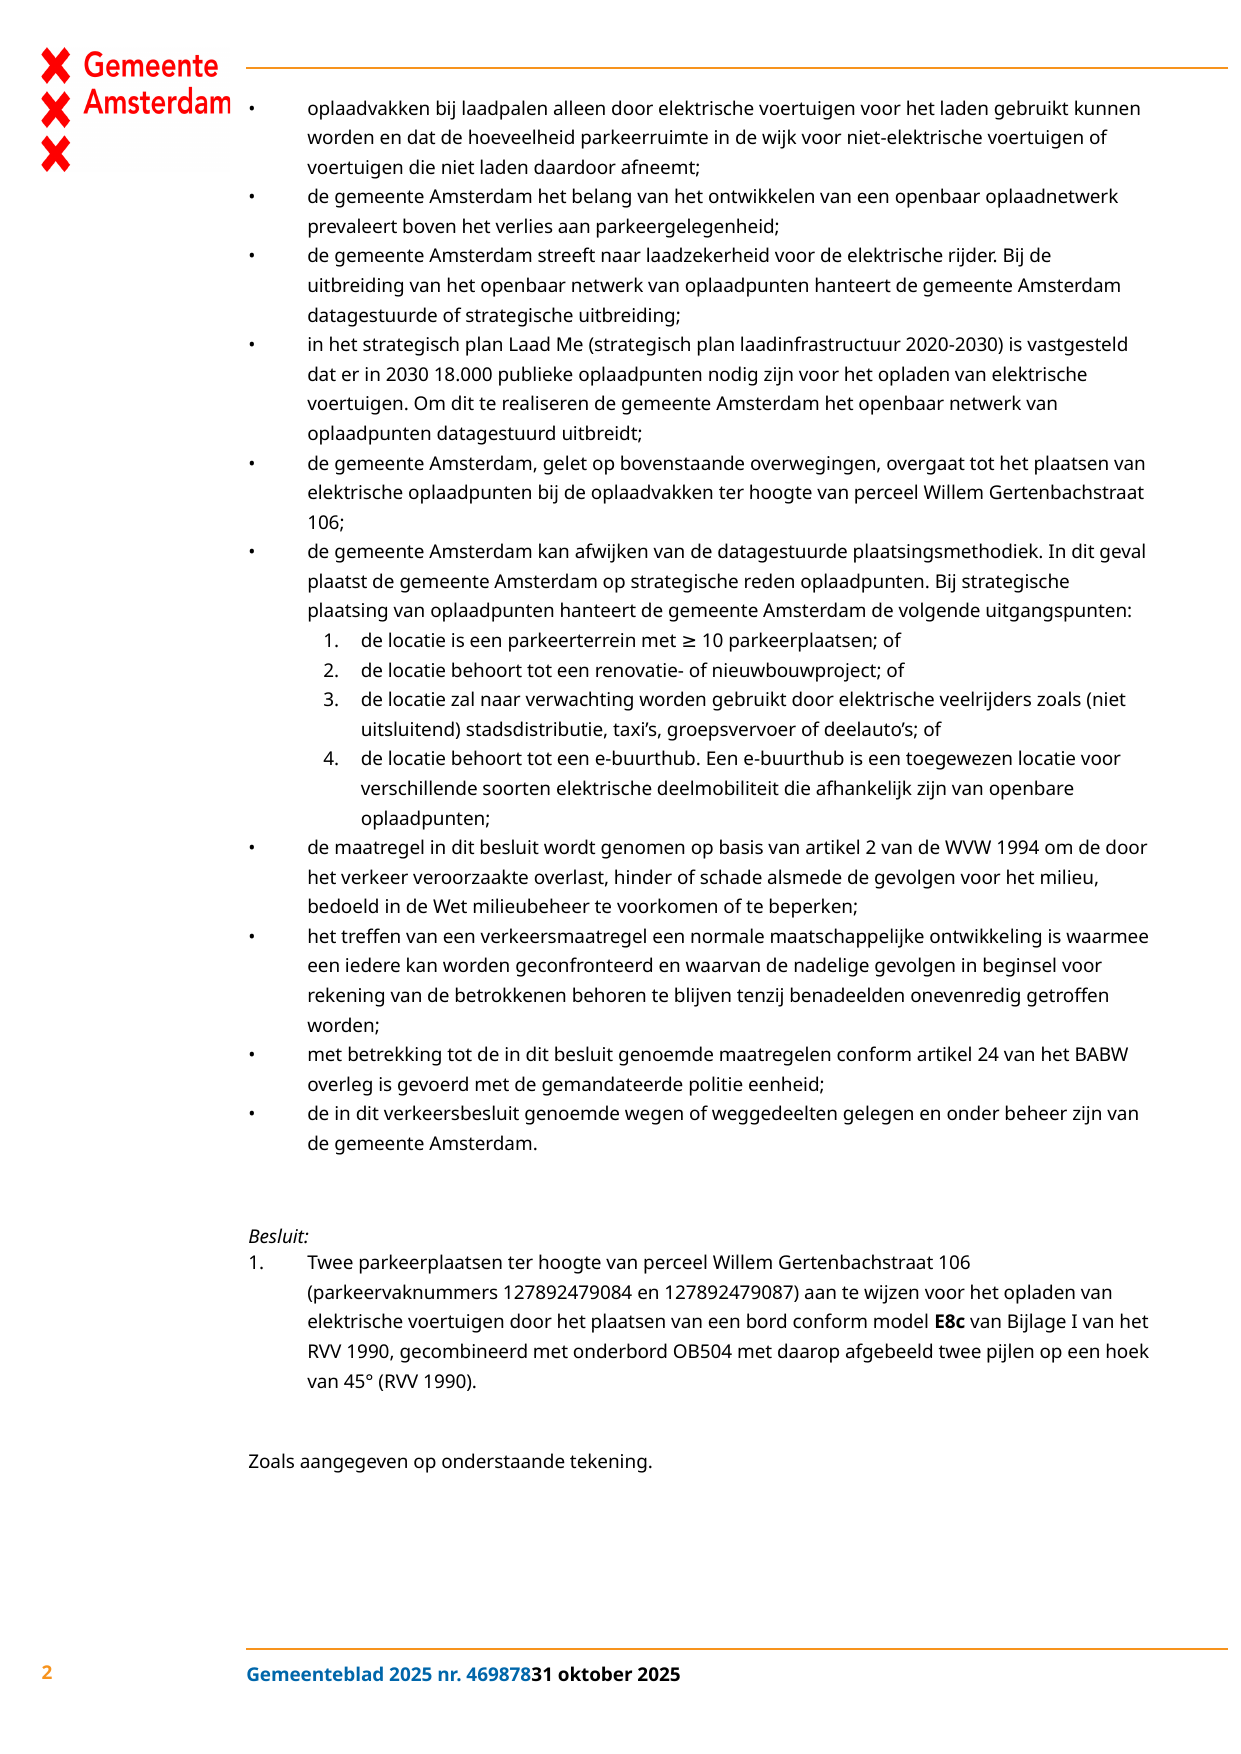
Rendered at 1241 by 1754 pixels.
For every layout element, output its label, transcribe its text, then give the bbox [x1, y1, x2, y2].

list in het strategisch plan Laad Me (strategisch plan laadinfrastructuur 2020-2030) is vastgesteld dat er in 2030 18.000 publieke oplaadpunten nodig zijn voor het opladen van elektrische voertuigen. Om dit te realiseren de gemeente Amsterdam het openbaar netwerk van oplaadpunten datagestuurd uitbreidt; [248, 331, 1152, 446]
list de locatie zal naar verwachting worden gebruikt door elektrische veelrijders zoals (niet uitsluitend) stadsdistributie, taxi’s, groepsvervoer of deelauto’s; of [323, 686, 1152, 742]
list de gemeente Amsterdam streeft naar laadzekerheid voor de elektrische rijder. Bij de uitbreiding van het openbaar netwerk van oplaadpunten hanteert de gemeente Amsterdam datagestuurde of strategische uitbreiding; [248, 243, 1152, 328]
list de in dit verkeersbesluit genoemde wegen of weggedeelten gelegen en onder beheer zijn van de gemeente Amsterdam. [248, 1101, 1152, 1156]
list de locatie behoort tot een e-buurthub. Een e-buurthub is een toegewezen locatie voor verschillende soorten elektrische deelmobiliteit die afhankelijk zijn van openbare oplaadpunten; [323, 746, 1152, 831]
list het treffen van een verkeersmaatregel een normale maatschappelijke ontwikkeling is waarmee een iedere kan worden geconfronteerd en waarvan de nadelige gevolgen in beginsel voor rekening van de betrokkenen behoren te blijven tenzij benadeelden onevenredig getroffen worden; [248, 923, 1152, 1038]
list Twee parkeerplaatsen ter hoogte van perceel Willem Gertenbachstraat 106 (parkeervaknummers 127892479084 en 127892479087) aan te wijzen voor het opladen van elektrische voertuigen door het plaatsen van een bord conform model E8c van Bijlage I van het RVV 1990, gecombineerd met onderbord OB504 met daarop afgebeeld twee pijlen op een hoek van 45° (RVV 1990). [248, 1249, 1152, 1393]
list de locatie behoort tot een renovatie- of nieuwbouwproject; of [323, 657, 1152, 683]
picture [41, 47, 231, 172]
text Besluit: [248, 1224, 1152, 1249]
text Zoals aangegeven op onderstaande tekening. [248, 1448, 1152, 1473]
list met betrekking tot de in dit besluit genoemde maatregelen conform artikel 24 van het BABW overleg is gevoerd met de gemandateerde politie eenheid; [248, 1041, 1152, 1097]
list oplaadvakken bij laadpalen alleen door elektrische voertuigen voor het laden gebruikt kunnen worden en dat de hoeveelheid parkeerruimte in de wijk voor niet-elektrische voertuigen of voertuigen die niet laden daardoor afneemt; [248, 95, 1152, 180]
list de gemeente Amsterdam kan afwijken van de datagestuurde plaatsingsmethodiek. In dit geval plaatst de gemeente Amsterdam op strategische reden oplaadpunten. Bij strategische plaatsing van oplaadpunten hanteert de gemeente Amsterdam de volgende uitgangspunten: [248, 538, 1152, 623]
list de gemeente Amsterdam het belang van het ontwikkelen van een openbaar oplaadnetwerk prevaleert boven het verlies aan parkeergelegenheid; [248, 183, 1152, 239]
list de gemeente Amsterdam, gelet op bovenstaande overwegingen, overgaat tot het plaatsen van elektrische oplaadpunten bij de oplaadvakken ter hoogte van perceel Willem Gertenbachstraat 106; [248, 450, 1152, 535]
list de maatregel in dit besluit wordt genomen op basis van artikel 2 van de WVW 1994 om de door het verkeer veroorzaakte overlast, hinder of schade alsmede de gevolgen voor het milieu, bedoeld in de Wet milieubeheer te voorkomen of te beperken; [248, 834, 1152, 919]
list de locatie is een parkeerterrein met ≥ 10 parkeerplaatsen; of [323, 627, 1152, 653]
